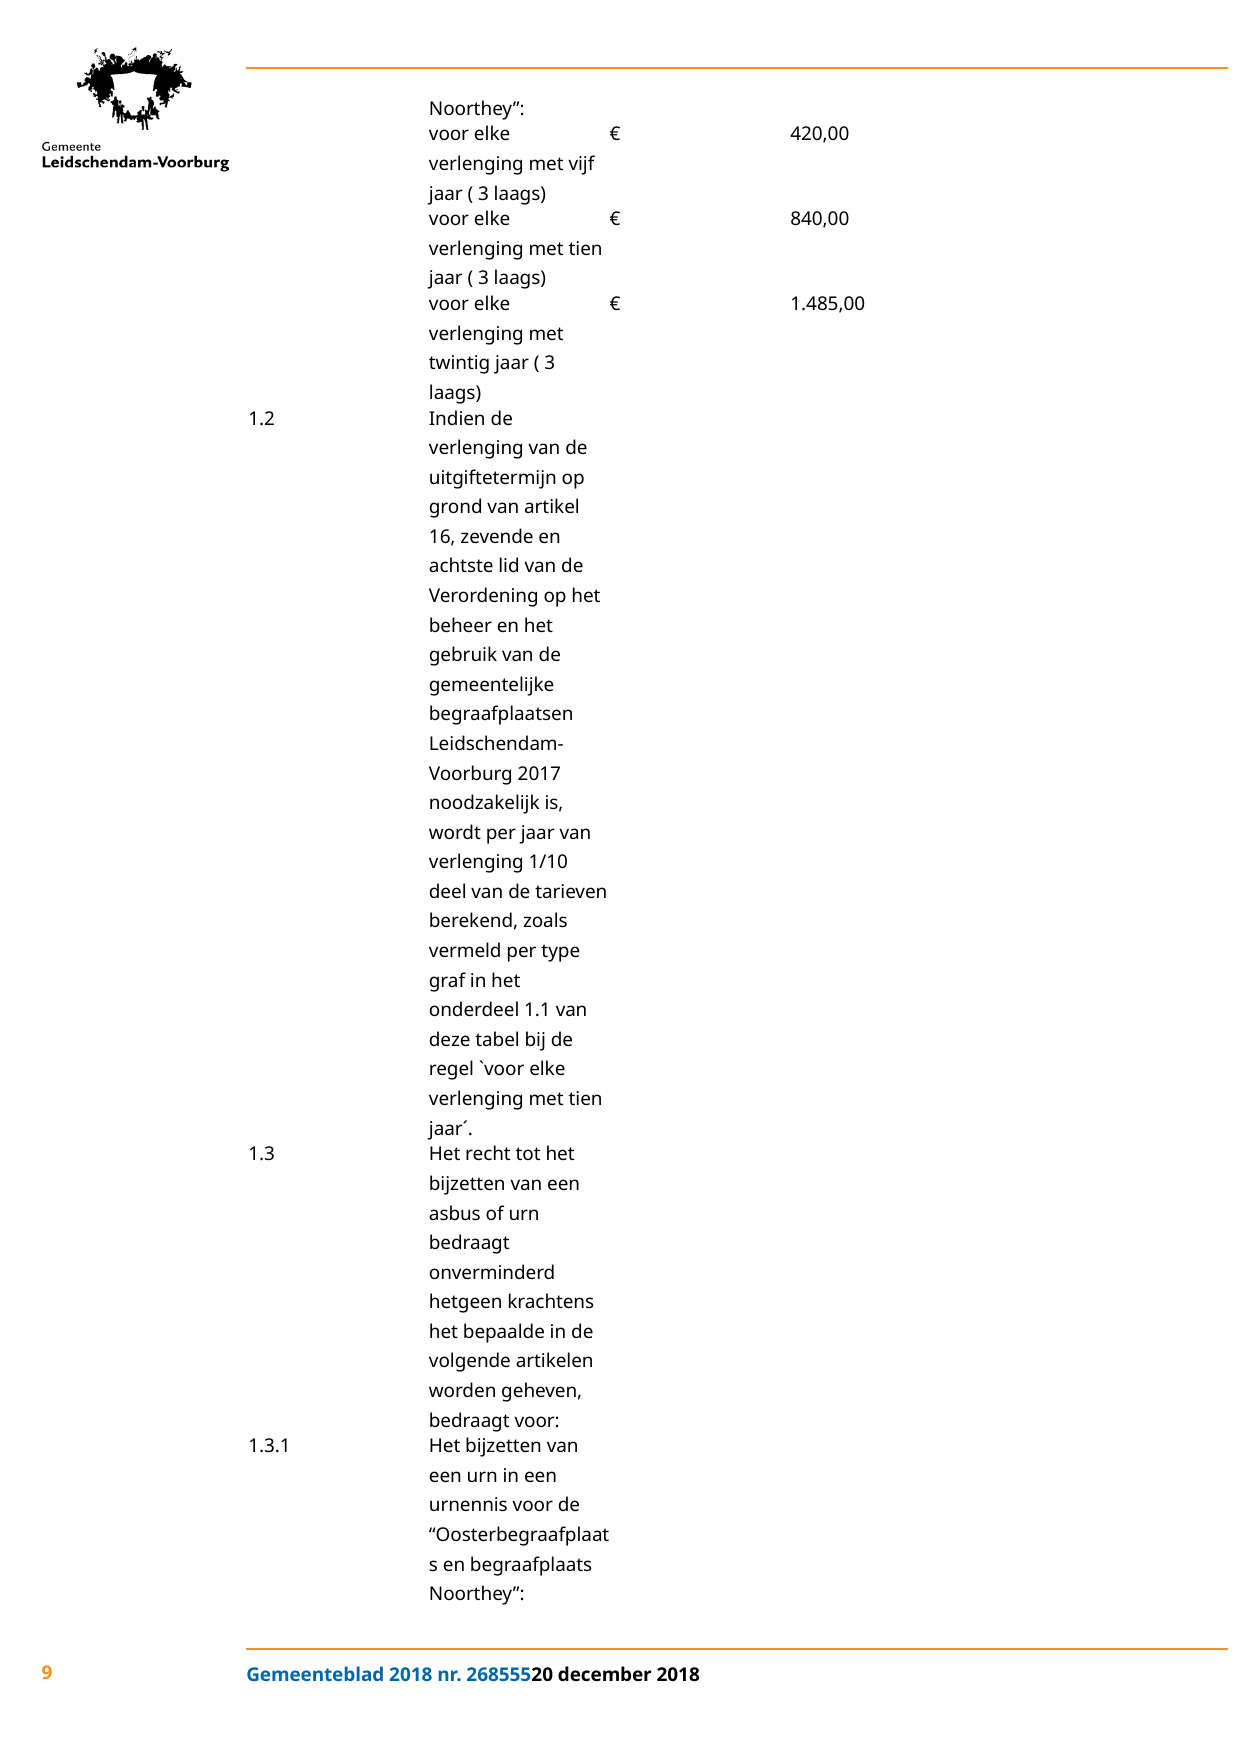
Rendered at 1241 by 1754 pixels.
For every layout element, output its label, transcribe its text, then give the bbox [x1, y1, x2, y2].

table_cell Indien de verlenging van de uitgiftetermijn op grond van artikel 16, zevende en achtste lid van de Verordening op het beheer en het gebruik van de gemeentelijke begraafplaatsen Leidschendam-Voorburg 2017 noodzakelijk is, wordt per jaar van verlenging 1/10 deel van de tarieven berekend, zoals vermeld per type graf in het onderdeel 1.1 van deze tabel bij de regel `voor elke verlenging met tien jaar´. [429, 405, 609, 1141]
table_cell [248, 290, 429, 405]
table_cell 1.485,00 [790, 290, 971, 405]
table_cell voor elke verlenging met vijf jaar ( 3 laags) [429, 121, 609, 205]
table_cell voor elke verlenging met tien jaar ( 3 laags) [429, 205, 609, 290]
table_cell [790, 405, 971, 1141]
table_cell voor elke verlenging met twintig jaar ( 3 laags) [429, 290, 609, 405]
table_cell [971, 1141, 1152, 1432]
table_cell [609, 1141, 790, 1432]
table_cell [790, 1433, 971, 1606]
picture [41, 47, 231, 172]
table_cell [971, 1433, 1152, 1606]
table_cell [248, 205, 429, 290]
table_cell € [609, 205, 790, 290]
table_cell [609, 1433, 790, 1606]
table_cell [971, 121, 1152, 205]
table_cell [790, 1141, 971, 1432]
table_cell [790, 95, 971, 121]
table_cell 1.3.1 [248, 1433, 429, 1606]
table_cell [609, 405, 790, 1141]
table_cell Het recht tot het bijzetten van een asbus of urn bedraagt onverminderd hetgeen krachtens het bepaalde in de volgende artikelen worden geheven, bedraagt voor: [429, 1141, 609, 1432]
table_cell [971, 290, 1152, 405]
table_cell 840,00 [790, 205, 971, 290]
table_cell [971, 205, 1152, 290]
table_cell 420,00 [790, 121, 971, 205]
table_cell 1.3 [248, 1141, 429, 1432]
table_cell Het bijzetten van een urn in een urnennis voor de “Oosterbegraafplaats en begraafplaats Noorthey”: [429, 1433, 609, 1606]
table_cell [248, 121, 429, 205]
table_cell [248, 95, 429, 121]
table_cell 1.2 [248, 405, 429, 1141]
table_cell [971, 405, 1152, 1141]
table_cell € [609, 121, 790, 205]
table_cell € [609, 290, 790, 405]
table_cell Noorthey”: [429, 95, 609, 121]
table_cell [971, 95, 1152, 121]
table_cell [609, 95, 790, 121]
